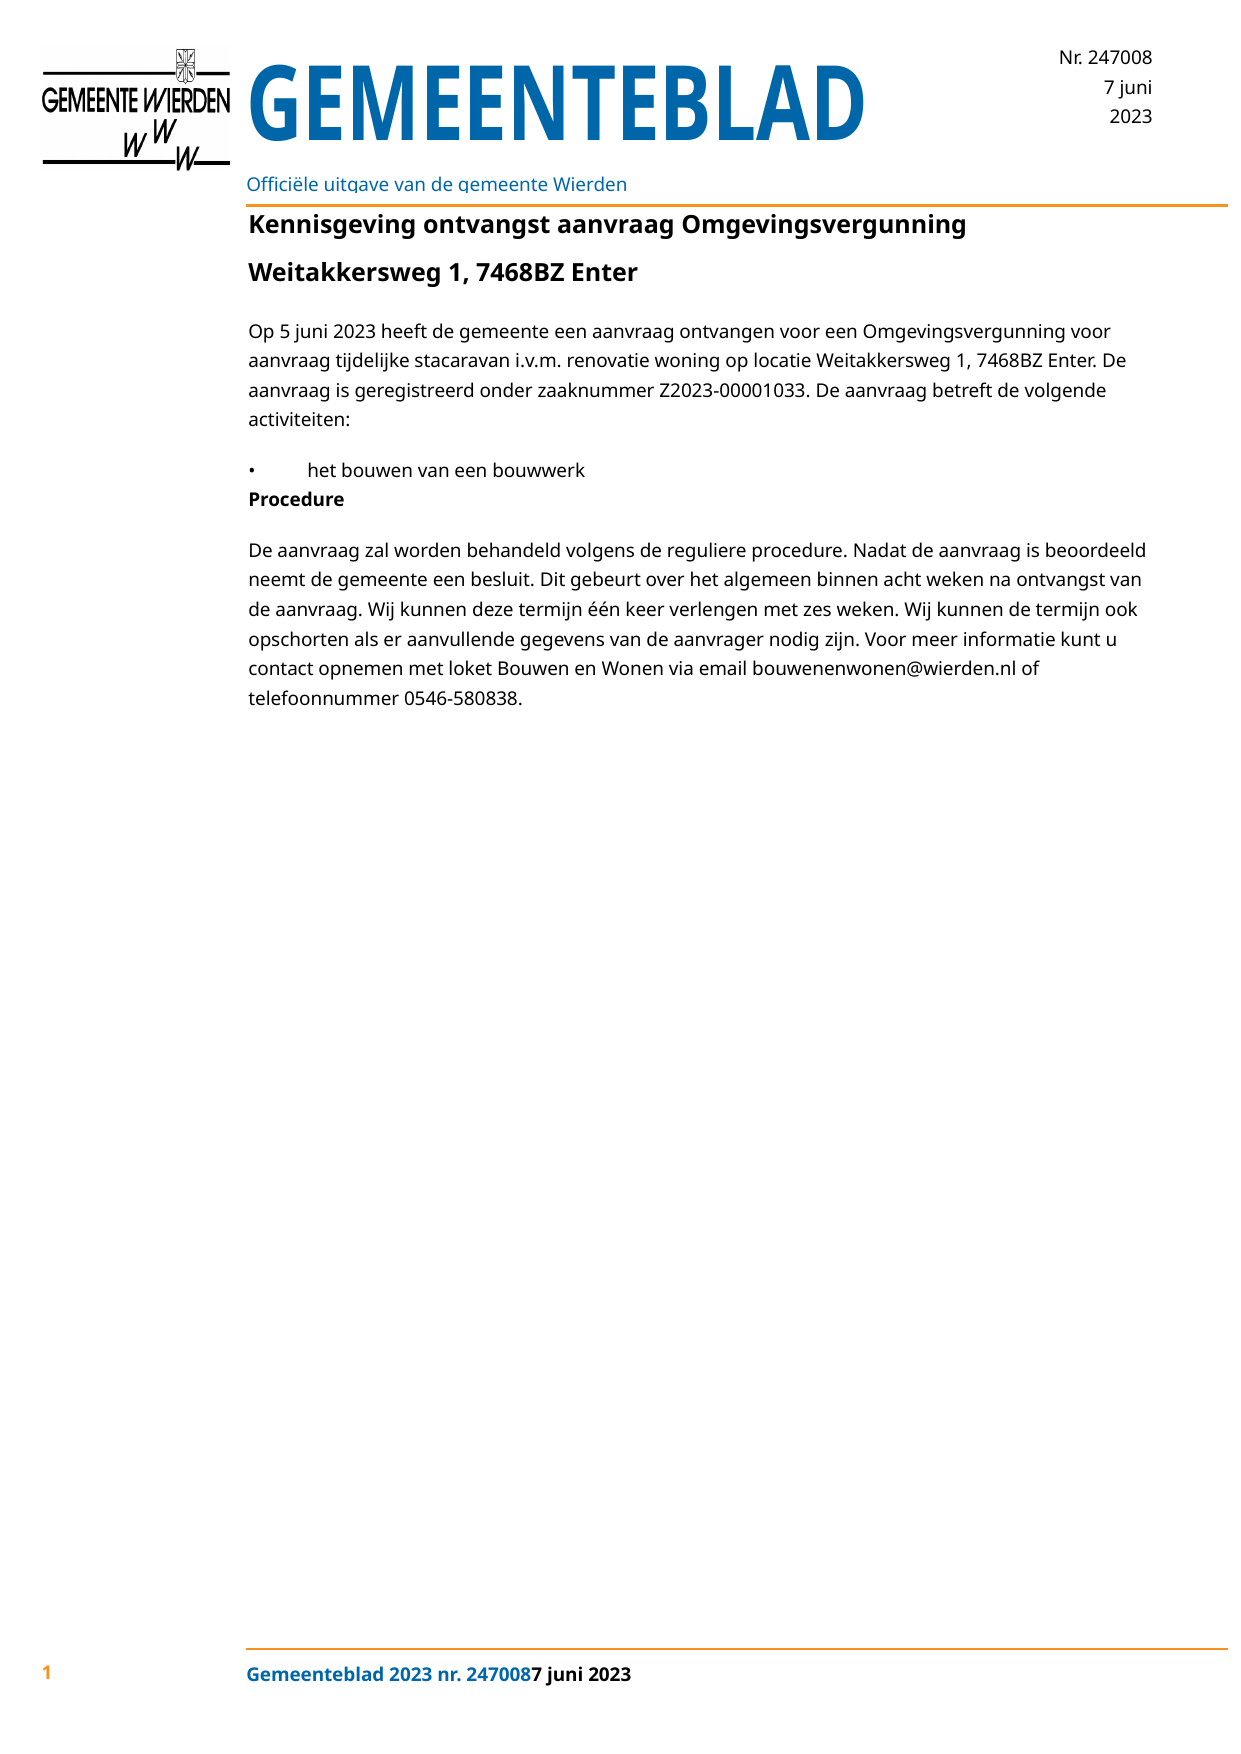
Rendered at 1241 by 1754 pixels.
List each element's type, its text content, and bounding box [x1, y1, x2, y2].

list het bouwen van een bouwwerk [248, 457, 1152, 483]
picture [41, 47, 231, 172]
text Kennisgeving ontvangst aanvraag Omgevingsvergunning Weitakkersweg 1, 7468BZ Enter [248, 207, 1152, 288]
text De aanvraag zal worden behandeld volgens de reguliere procedure. Nadat de aanvraag is beoordeeld neemt de gemeente een besluit. Dit gebeurt over het algemeen binnen acht weken na ontvangst van de aanvraag. Wij kunnen deze termijn één keer verlengen met zes weken. Wij kunnen de termijn ook opschorten als er aanvullende gegevens van de aanvrager nodig zijn. Voor meer informatie kunt u contact opnemen met loket Bouwen en Wonen via email bouwenenwonen@wierden.nl of telefoonnummer 0546-580838. [248, 537, 1152, 711]
text Procedure [248, 487, 1152, 512]
text Op 5 juni 2023 heeft de gemeente een aanvraag ontvangen voor een Omgevingsvergunning voor aanvraag tijdelijke stacaravan i.v.m. renovatie woning op locatie Weitakkersweg 1, 7468BZ Enter. De aanvraag is geregistreerd onder zaaknummer Z2023-00001033. De aanvraag betreft de volgende activiteiten: [248, 318, 1152, 432]
